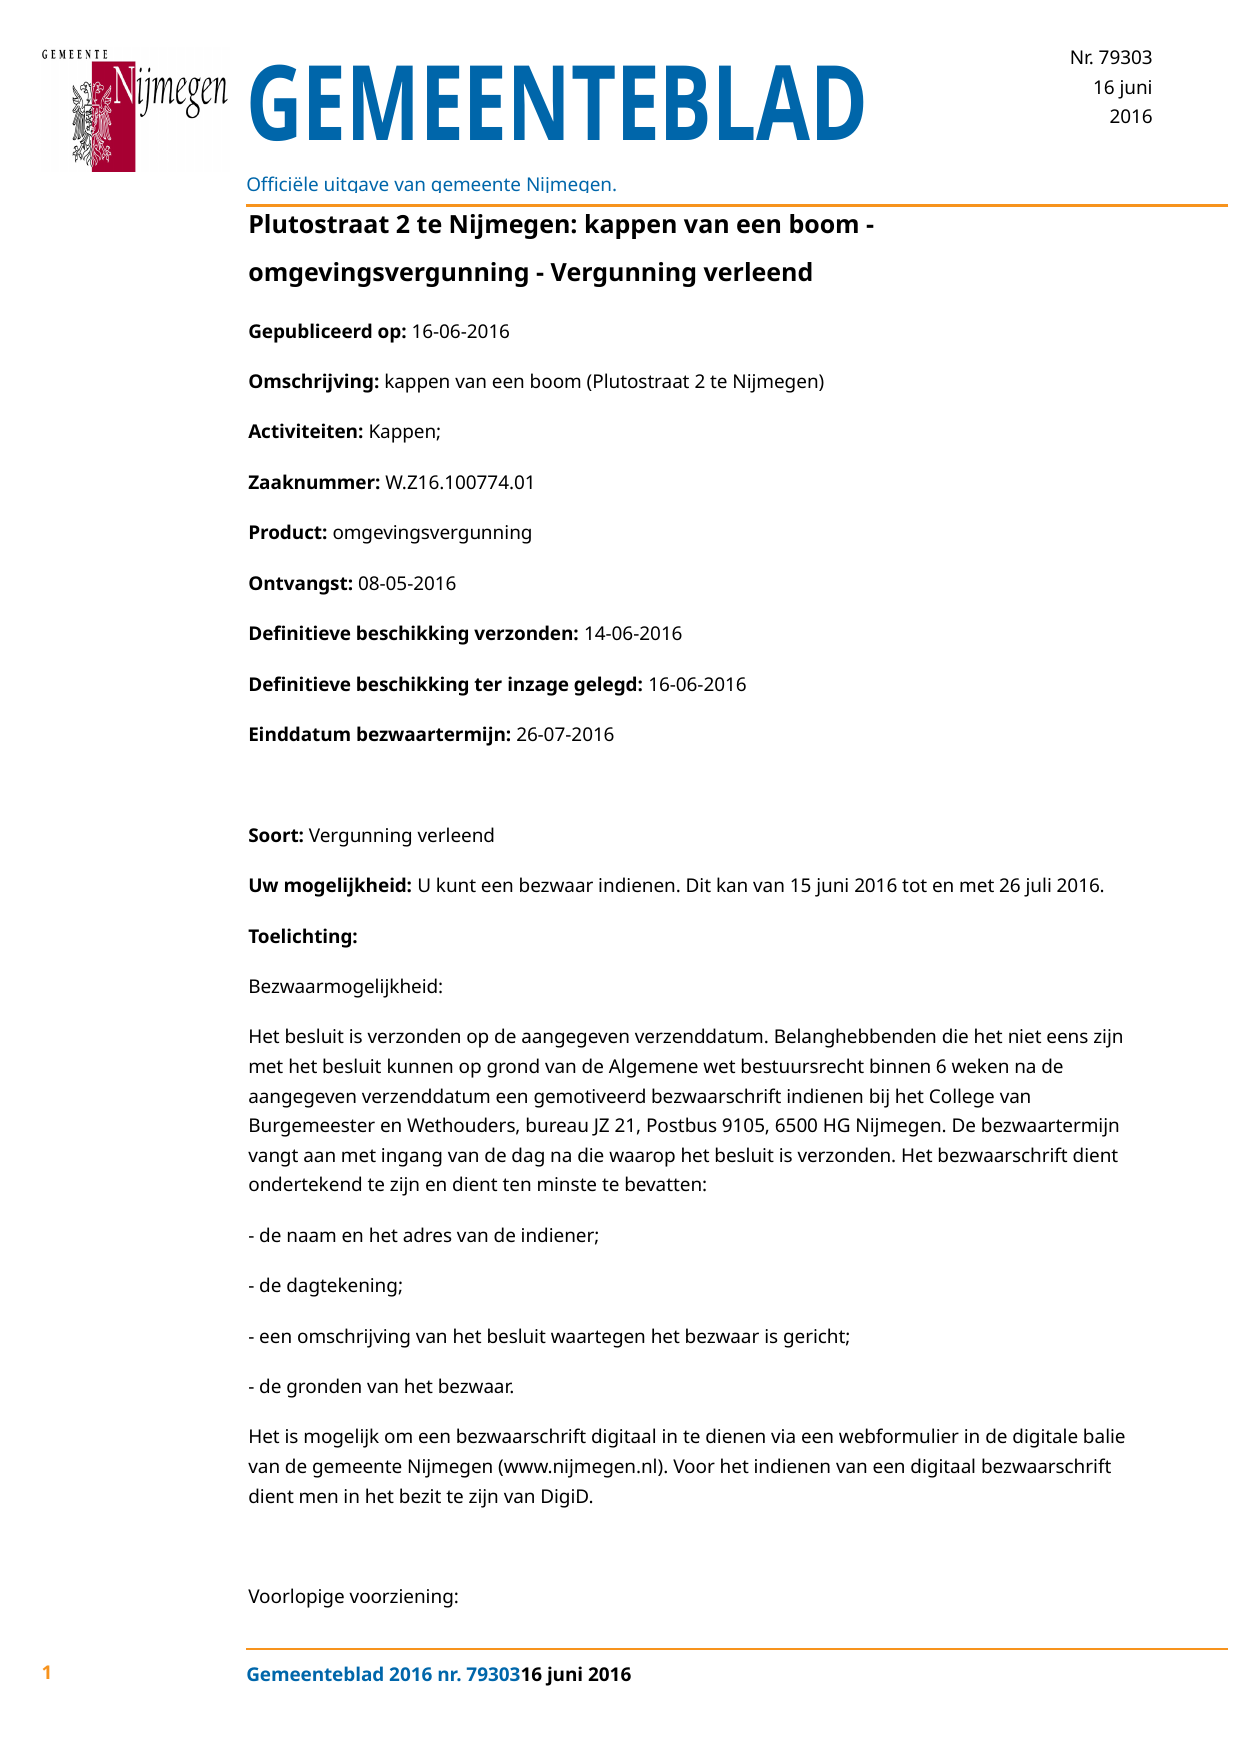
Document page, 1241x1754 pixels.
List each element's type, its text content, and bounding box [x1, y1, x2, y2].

text Ontvangst: 08-05-2016 [248, 570, 1152, 596]
text Voorlopige voorziening: [248, 1584, 1152, 1609]
text Product: omgevingsvergunning [248, 519, 1152, 545]
text Definitieve beschikking ter inzage gelegd: 16-06-2016 [248, 671, 1152, 697]
text Plutostraat 2 te Nijmegen: kappen van een boom - omgevingsvergunning - Vergunning verleend [248, 207, 1152, 288]
text Toelichting: [248, 923, 1152, 949]
text Definitieve beschikking verzonden: 14-06-2016 [248, 620, 1152, 646]
text Uw mogelijkheid: U kunt een bezwaar indienen. Dit kan van 15 juni 2016 tot en met 26 juli 2016. [248, 872, 1152, 898]
text Activiteiten: Kappen; [248, 419, 1152, 444]
text - de dagtekening; [248, 1272, 1152, 1298]
text Gepubliceerd op: 16-06-2016 [248, 318, 1152, 344]
text Einddatum bezwaartermijn: 26-07-2016 [248, 721, 1152, 747]
text Soort: Vergunning verleend [248, 822, 1152, 848]
text Het besluit is verzonden op de aangegeven verzenddatum. Belanghebbenden die het niet eens zijn met het besluit kunnen op grond van de Algemene wet bestuursrecht binnen 6 weken na de aangegeven verzenddatum een gemotiveerd bezwaarschrift indienen bij het College van Burgemeester en Wethouders, bureau JZ 21, Postbus 9105, 6500 HG Nijmegen. De bezwaartermijn vangt aan met ingang van de dag na die waarop het besluit is verzonden. Het bezwaarschrift dient ondertekend te zijn en dient ten minste te bevatten: [248, 1024, 1152, 1197]
text Zaaknummer: W.Z16.100774.01 [248, 469, 1152, 495]
text Omschrijving: kappen van een boom (Plutostraat 2 te Nijmegen) [248, 368, 1152, 394]
text - een omschrijving van het besluit waartegen het bezwaar is gericht; [248, 1323, 1152, 1349]
picture [41, 47, 231, 172]
text - de gronden van het bezwaar. [248, 1373, 1152, 1399]
text Bezwaarmogelijkheid: [248, 973, 1152, 999]
text Het is mogelijk om een bezwaarschrift digitaal in te dienen via een webformulier in de digitale balie van de gemeente Nijmegen (www.nijmegen.nl). Voor het indienen van een digitaal bezwaarschrift dient men in het bezit te zijn van DigiD. [248, 1424, 1152, 1509]
text - de naam en het adres van de indiener; [248, 1222, 1152, 1248]
